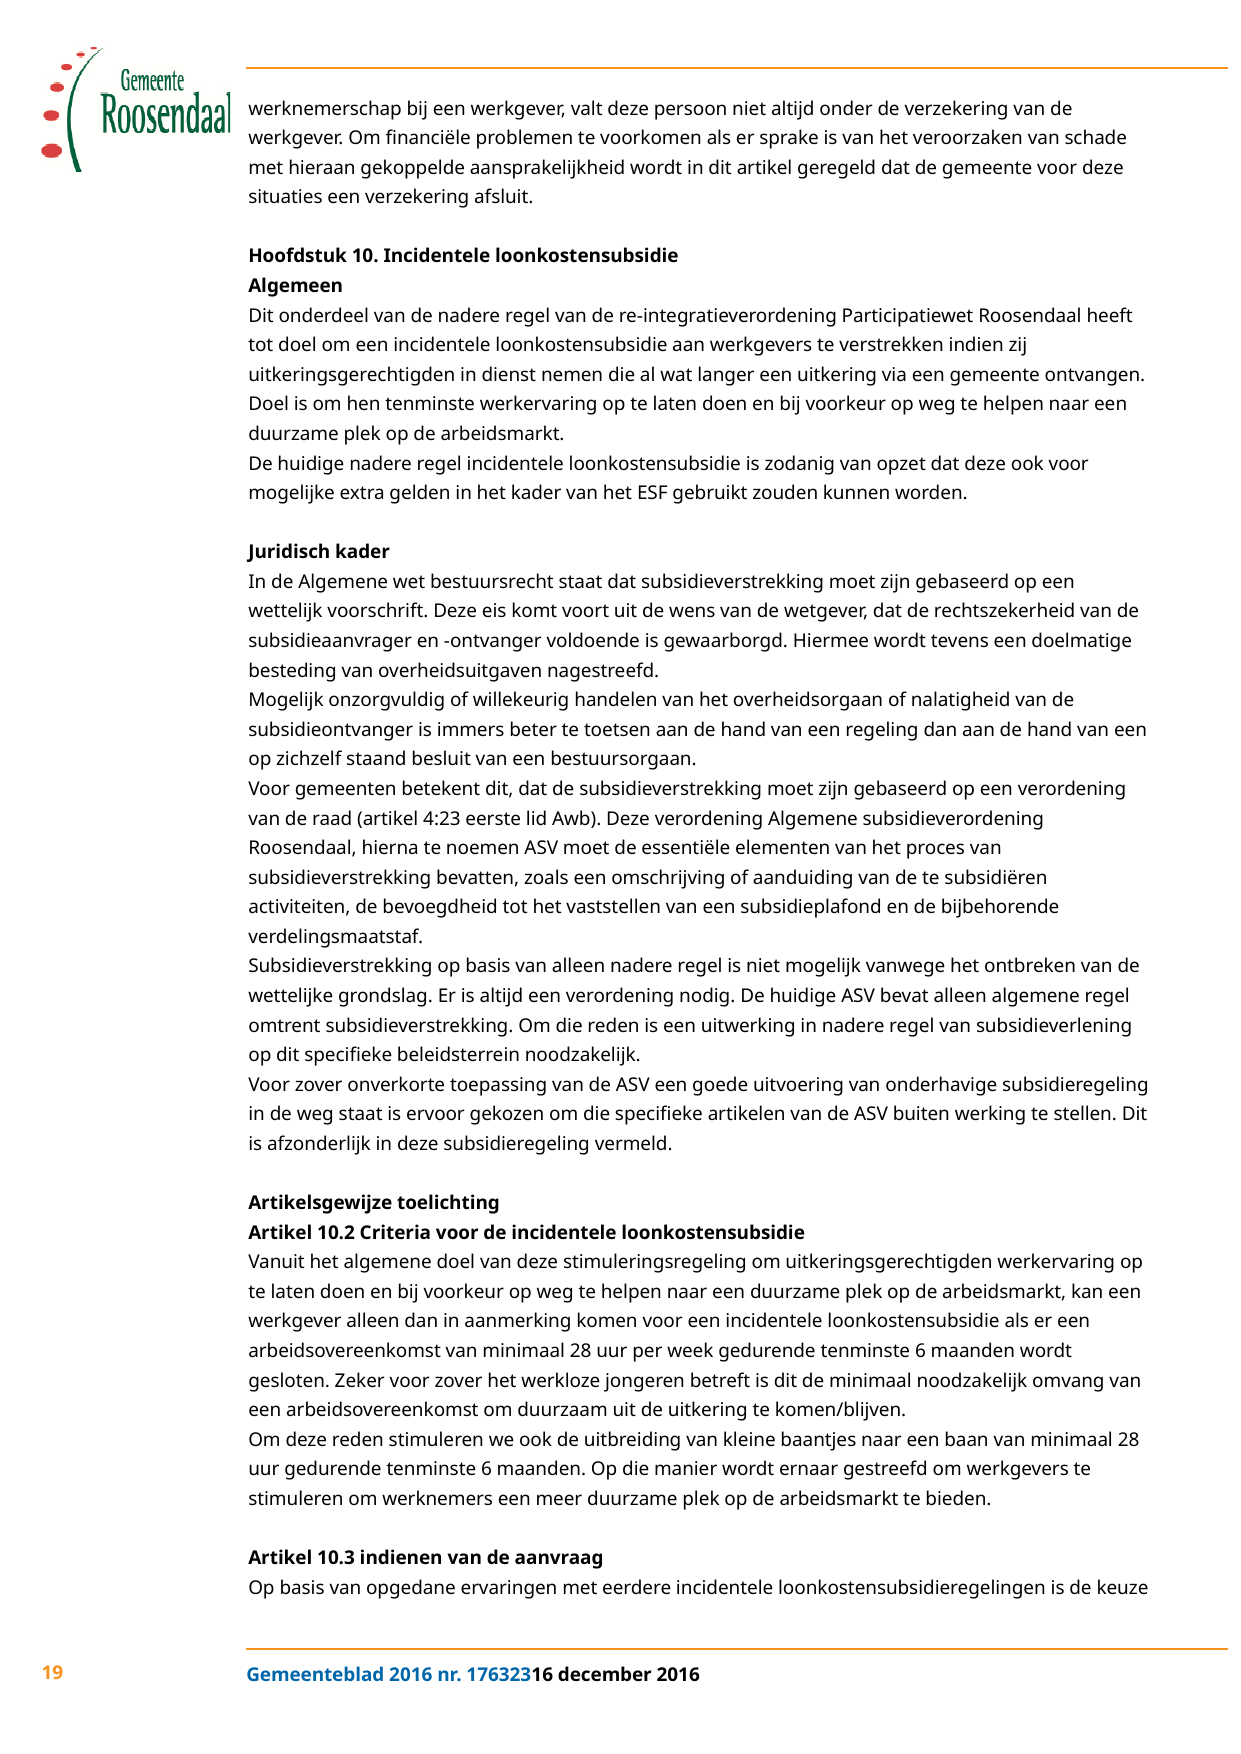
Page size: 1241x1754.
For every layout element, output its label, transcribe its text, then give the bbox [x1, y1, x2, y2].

text Subsidieverstrekking op basis van alleen nadere regel is niet mogelijk vanwege het ontbreken van de wettelijke grondslag. Er is altijd een verordening nodig. De huidige ASV bevat alleen algemene regel omtrent subsidieverstrekking. Om die reden is een uitwerking in nadere regel van subsidieverlening op dit specifieke beleidsterrein noodzakelijk. [248, 953, 1152, 1067]
text Juridisch kader [248, 538, 1152, 564]
text De huidige nadere regel incidentele loonkostensubsidie is zodanig van opzet dat deze ook voor mogelijke extra gelden in het kader van het ESF gebruikt zouden kunnen worden. [248, 450, 1152, 505]
text Voor zover onverkorte toepassing van de ASV een goede uitvoering van onderhavige subsidieregeling in de weg staat is ervoor gekozen om die specifieke artikelen van de ASV buiten werking te stellen. Dit is afzonderlijk in deze subsidieregeling vermeld. [248, 1071, 1152, 1156]
text In de Algemene wet bestuursrecht staat dat subsidieverstrekking moet zijn gebaseerd op een wettelijk voorschrift. Deze eis komt voort uit de wens van de wetgever, dat de rechtszekerheid van de subsidieaanvrager en -ontvanger voldoende is gewaarborgd. Hiermee wordt tevens een doelmatige besteding van overheidsuitgaven nagestreefd. [248, 568, 1152, 683]
text Vanuit het algemene doel van deze stimuleringsregeling om uitkeringsgerechtigden werkervaring op te laten doen en bij voorkeur op weg te helpen naar een duurzame plek op de arbeidsmarkt, kan een werkgever alleen dan in aanmerking komen voor een incidentele loonkostensubsidie als er een arbeidsovereenkomst van minimaal 28 uur per week gedurende tenminste 6 maanden wordt gesloten. Zeker voor zover het werkloze jongeren betreft is dit de minimaal noodzakelijk omvang van een arbeidsovereenkomst om duurzaam uit de uitkering te komen/blijven. [248, 1248, 1152, 1422]
picture [41, 47, 231, 172]
text Op basis van opgedane ervaringen met eerdere incidentele loonkostensubsidieregelingen is de keuze [248, 1574, 1152, 1600]
text Artikel 10.2 Criteria voor de incidentele loonkostensubsidie [248, 1219, 1152, 1245]
text Dit onderdeel van de nadere regel van de re-integratieverordening Participatiewet Roosendaal heeft tot doel om een incidentele loonkostensubsidie aan werkgevers te verstrekken indien zij uitkeringsgerechtigden in dienst nemen die al wat langer een uitkering via een gemeente ontvangen. Doel is om hen tenminste werkervaring op te laten doen en bij voorkeur op weg te helpen naar een duurzame plek op de arbeidsmarkt. [248, 302, 1152, 446]
text Om deze reden stimuleren we ook de uitbreiding van kleine baantjes naar een baan van minimaal 28 uur gedurende tenminste 6 maanden. Op die manier wordt ernaar gestreefd om werkgevers te stimuleren om werknemers een meer duurzame plek op de arbeidsmarkt te bieden. [248, 1426, 1152, 1511]
text Hoofdstuk 10. Incidentele loonkostensubsidie [248, 243, 1152, 268]
text Algemeen [248, 272, 1152, 298]
text Mogelijk onzorgvuldig of willekeurig handelen van het overheidsorgaan of nalatigheid van de subsidieontvanger is immers beter te toetsen aan de hand van een regeling dan aan de hand van een op zichzelf staand besluit van een bestuursorgaan. [248, 686, 1152, 771]
text Artikel 10.3 indienen van de aanvraag [248, 1544, 1152, 1570]
text werknemerschap bij een werkgever, valt deze persoon niet altijd onder de verzekering van de werkgever. Om financiële problemen te voorkomen als er sprake is van het veroorzaken van schade met hieraan gekoppelde aansprakelijkheid wordt in dit artikel geregeld dat de gemeente voor deze situaties een verzekering afsluit. [248, 95, 1152, 209]
text Artikelsgewijze toelichting [248, 1189, 1152, 1215]
text Voor gemeenten betekent dit, dat de subsidieverstrekking moet zijn gebaseerd op een verordening van de raad (artikel 4:23 eerste lid Awb). Deze verordening Algemene subsidieverordening Roosendaal, hierna te noemen ASV moet de essentiële elementen van het proces van subsidieverstrekking bevatten, zoals een omschrijving of aanduiding van de te subsidiëren activiteiten, de bevoegdheid tot het vaststellen van een subsidieplafond en de bijbehorende verdelingsmaatstaf. [248, 775, 1152, 949]
